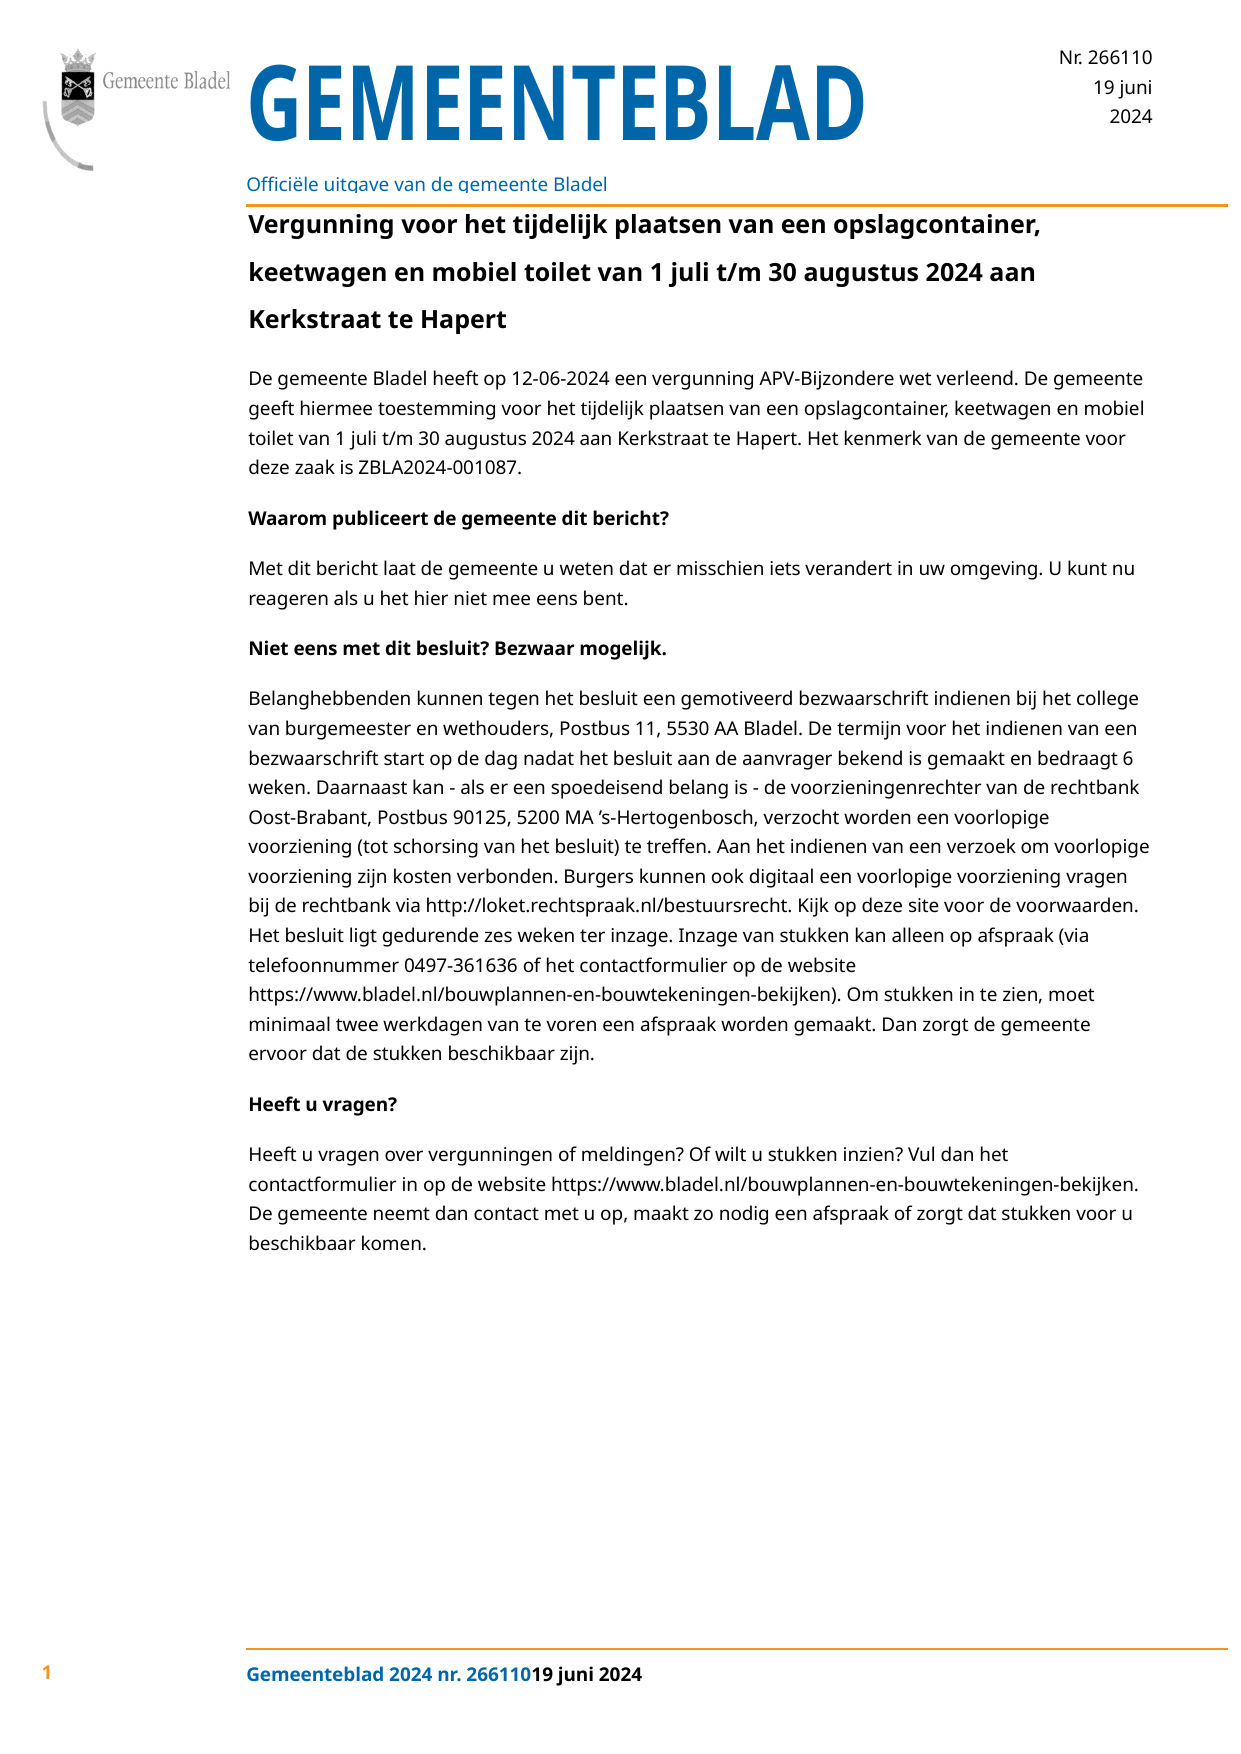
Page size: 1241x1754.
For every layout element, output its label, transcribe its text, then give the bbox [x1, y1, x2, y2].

text De gemeente Bladel heeft op 12-06-2024 een vergunning APV-Bijzondere wet verleend. De gemeente geeft hiermee toestemming voor het tijdelijk plaatsen van een opslagcontainer, keetwagen en mobiel toilet van 1 juli t/m 30 augustus 2024 aan Kerkstraat te Hapert. Het kenmerk van de gemeente voor deze zaak is ZBLA2024-001087. [248, 366, 1152, 480]
text Heeft u vragen? [248, 1091, 1152, 1117]
text Vergunning voor het tijdelijk plaatsen van een opslagcontainer, keetwagen en mobiel toilet van 1 juli t/m 30 augustus 2024 aan Kerkstraat te Hapert [248, 207, 1152, 336]
text Belanghebbenden kunnen tegen het besluit een gemotiveerd bezwaarschrift indienen bij het college van burgemeester en wethouders, Postbus 11, 5530 AA Bladel. De termijn voor het indienen van een bezwaarschrift start op de dag nadat het besluit aan de aanvrager bekend is gemaakt en bedraagt 6 weken. Daarnaast kan - als er een spoedeisend belang is - de voorzieningenrechter van de rechtbank Oost-Brabant, Postbus 90125, 5200 MA ’s-Hertogenbosch, verzocht worden een voorlopige voorziening (tot schorsing van het besluit) te treffen. Aan het indienen van een verzoek om voorlopige voorziening zijn kosten verbonden. Burgers kunnen ook digitaal een voorlopige voorziening vragen bij de rechtbank via http://loket.rechtspraak.nl/bestuursrecht. Kijk op deze site voor de voorwaarden. Het besluit ligt gedurende zes weken ter inzage. Inzage van stukken kan alleen op afspraak (via telefoonnummer 0497-361636 of het contactformulier op de website https://www.bladel.nl/bouwplannen-en-bouwtekeningen-bekijken). Om stukken in te zien, moet minimaal twee werkdagen van te voren een afspraak worden gemaakt. Dan zorgt de gemeente ervoor dat de stukken beschikbaar zijn. [248, 686, 1152, 1066]
text Heeft u vragen over vergunningen of meldingen? Of wilt u stukken inzien? Vul dan het contactformulier in op de website https://www.bladel.nl/bouwplannen-en-bouwtekeningen-bekijken. De gemeente neemt dan contact met u op, maakt zo nodig een afspraak of zorgt dat stukken voor u beschikbaar komen. [248, 1141, 1152, 1256]
text Met dit bericht laat de gemeente u weten dat er misschien iets verandert in uw omgeving. U kunt nu reageren als u het hier niet mee eens bent. [248, 555, 1152, 610]
text Waarom publiceert de gemeente dit bericht? [248, 505, 1152, 530]
picture [41, 47, 231, 172]
text Niet eens met dit besluit? Bezwaar mogelijk. [248, 635, 1152, 661]
